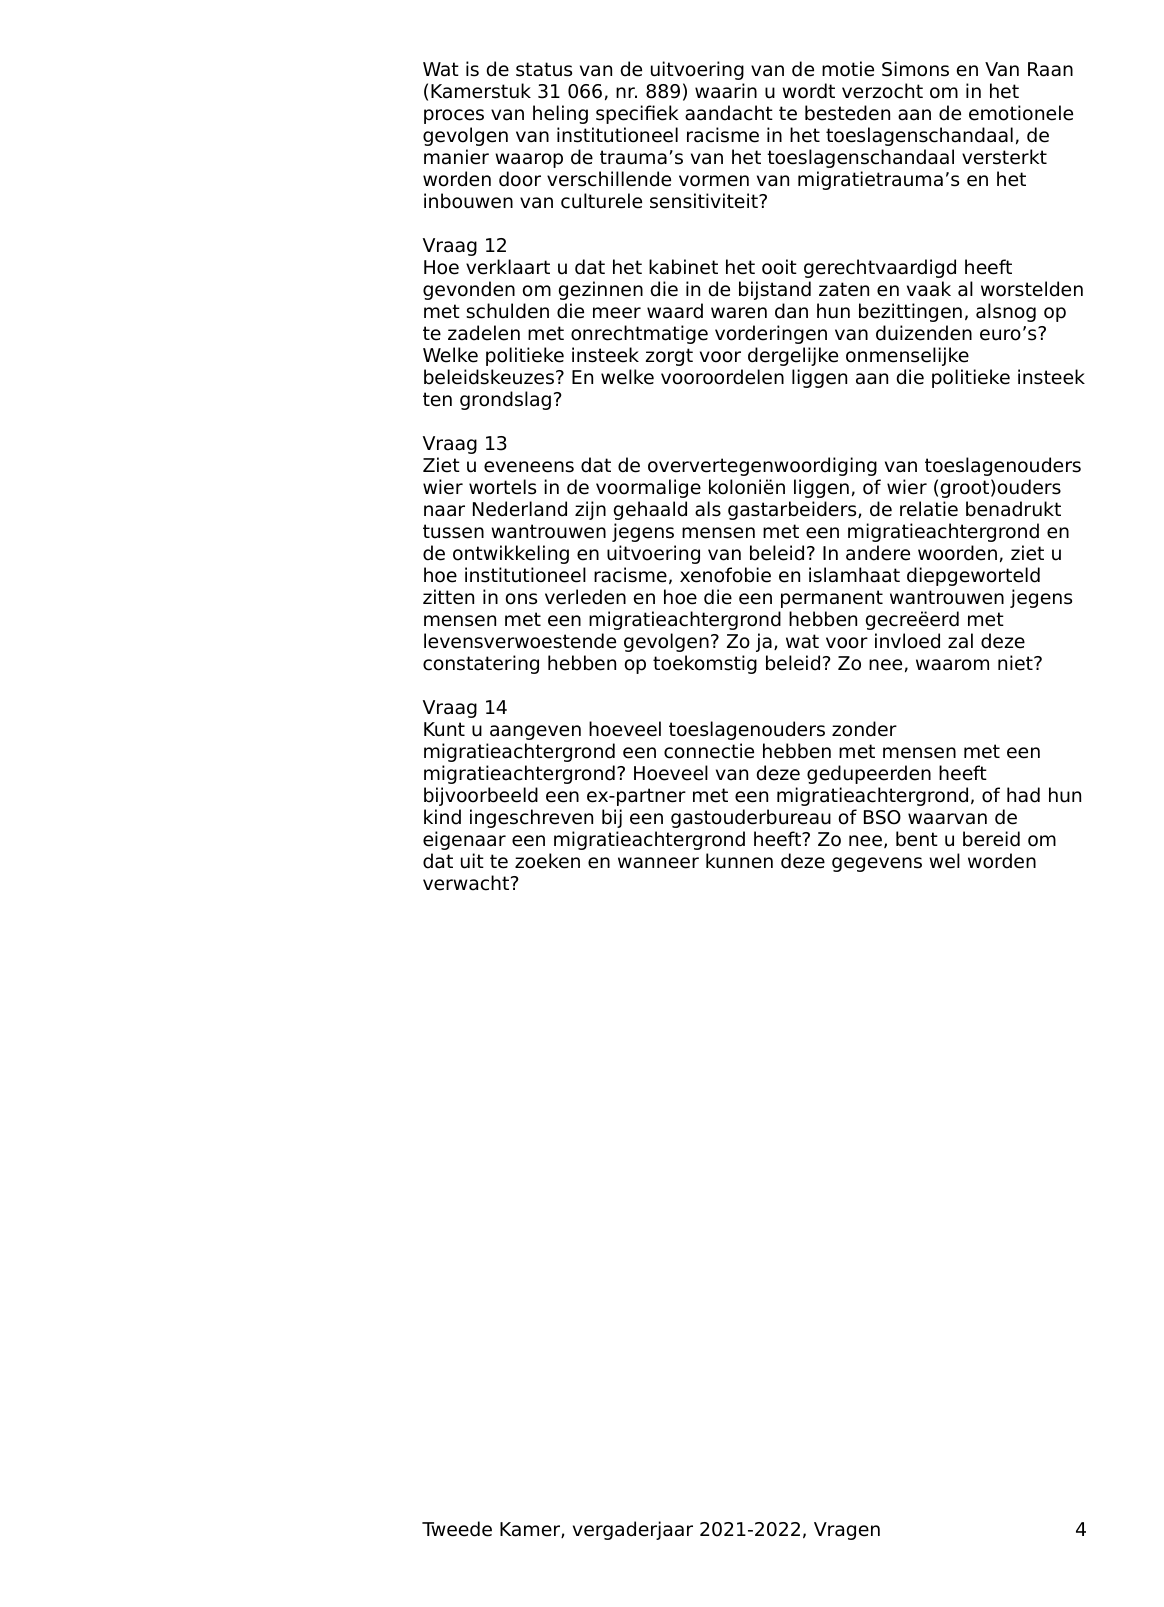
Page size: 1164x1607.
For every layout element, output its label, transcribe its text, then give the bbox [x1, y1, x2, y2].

text Ziet u eveneens dat de oververtegenwoordiging van toeslagenouders wier wortels in de voormalige koloniën liggen, of wier (groot)ouders naar Nederland zijn gehaald als gastarbeiders, de relatie benadrukt tussen wantrouwen jegens mensen met een migratieachtergrond en de ontwikkeling en uitvoering van beleid? In andere woorden, ziet u hoe institutioneel racisme, xenofobie en islamhaat diepgeworteld zitten in ons verleden en hoe die een permanent wantrouwen jegens mensen met een migratieachtergrond hebben gecreëerd met levensverwoestende gevolgen? Zo ja, wat voor invloed zal deze constatering hebben op toekomstig beleid? Zo nee, waarom niet? [422, 455, 1087, 675]
text Hoe verklaart u dat het kabinet het ooit gerechtvaardigd heeft gevonden om gezinnen die in de bijstand zaten en vaak al worstelden met schulden die meer waard waren dan hun bezittingen, alsnog op te zadelen met onrechtmatige vorderingen van duizenden euro’s? Welke politieke insteek zorgt voor dergelijke onmenselijke beleidskeuzes? En welke vooroordelen liggen aan die politieke insteek ten grondslag? [422, 257, 1087, 411]
text Vraag 13 [422, 433, 1087, 455]
text Kunt u aangeven hoeveel toeslagenouders zonder migratieachtergrond een connectie hebben met mensen met een migratieachtergrond? Hoeveel van deze gedupeerden heeft bijvoorbeeld een ex-partner met een migratieachtergrond, of had hun kind ingeschreven bij een gastouderbureau of BSO waarvan de eigenaar een migratieachtergrond heeft? Zo nee, bent u bereid om dat uit te zoeken en wanneer kunnen deze gegevens wel worden verwacht? [422, 719, 1087, 895]
text Vraag 12 [422, 235, 1087, 257]
text Vraag 14 [422, 697, 1087, 719]
text Wat is de status van de uitvoering van de motie Simons en Van Raan (Kamerstuk 31 066, nr. 889) waarin u wordt verzocht om in het proces van heling specifiek aandacht te besteden aan de emotionele gevolgen van institutioneel racisme in het toeslagenschandaal, de manier waarop de trauma’s van het toeslagenschandaal versterkt worden door verschillende vormen van migratietrauma’s en het inbouwen van culturele sensitiviteit? [422, 59, 1087, 213]
